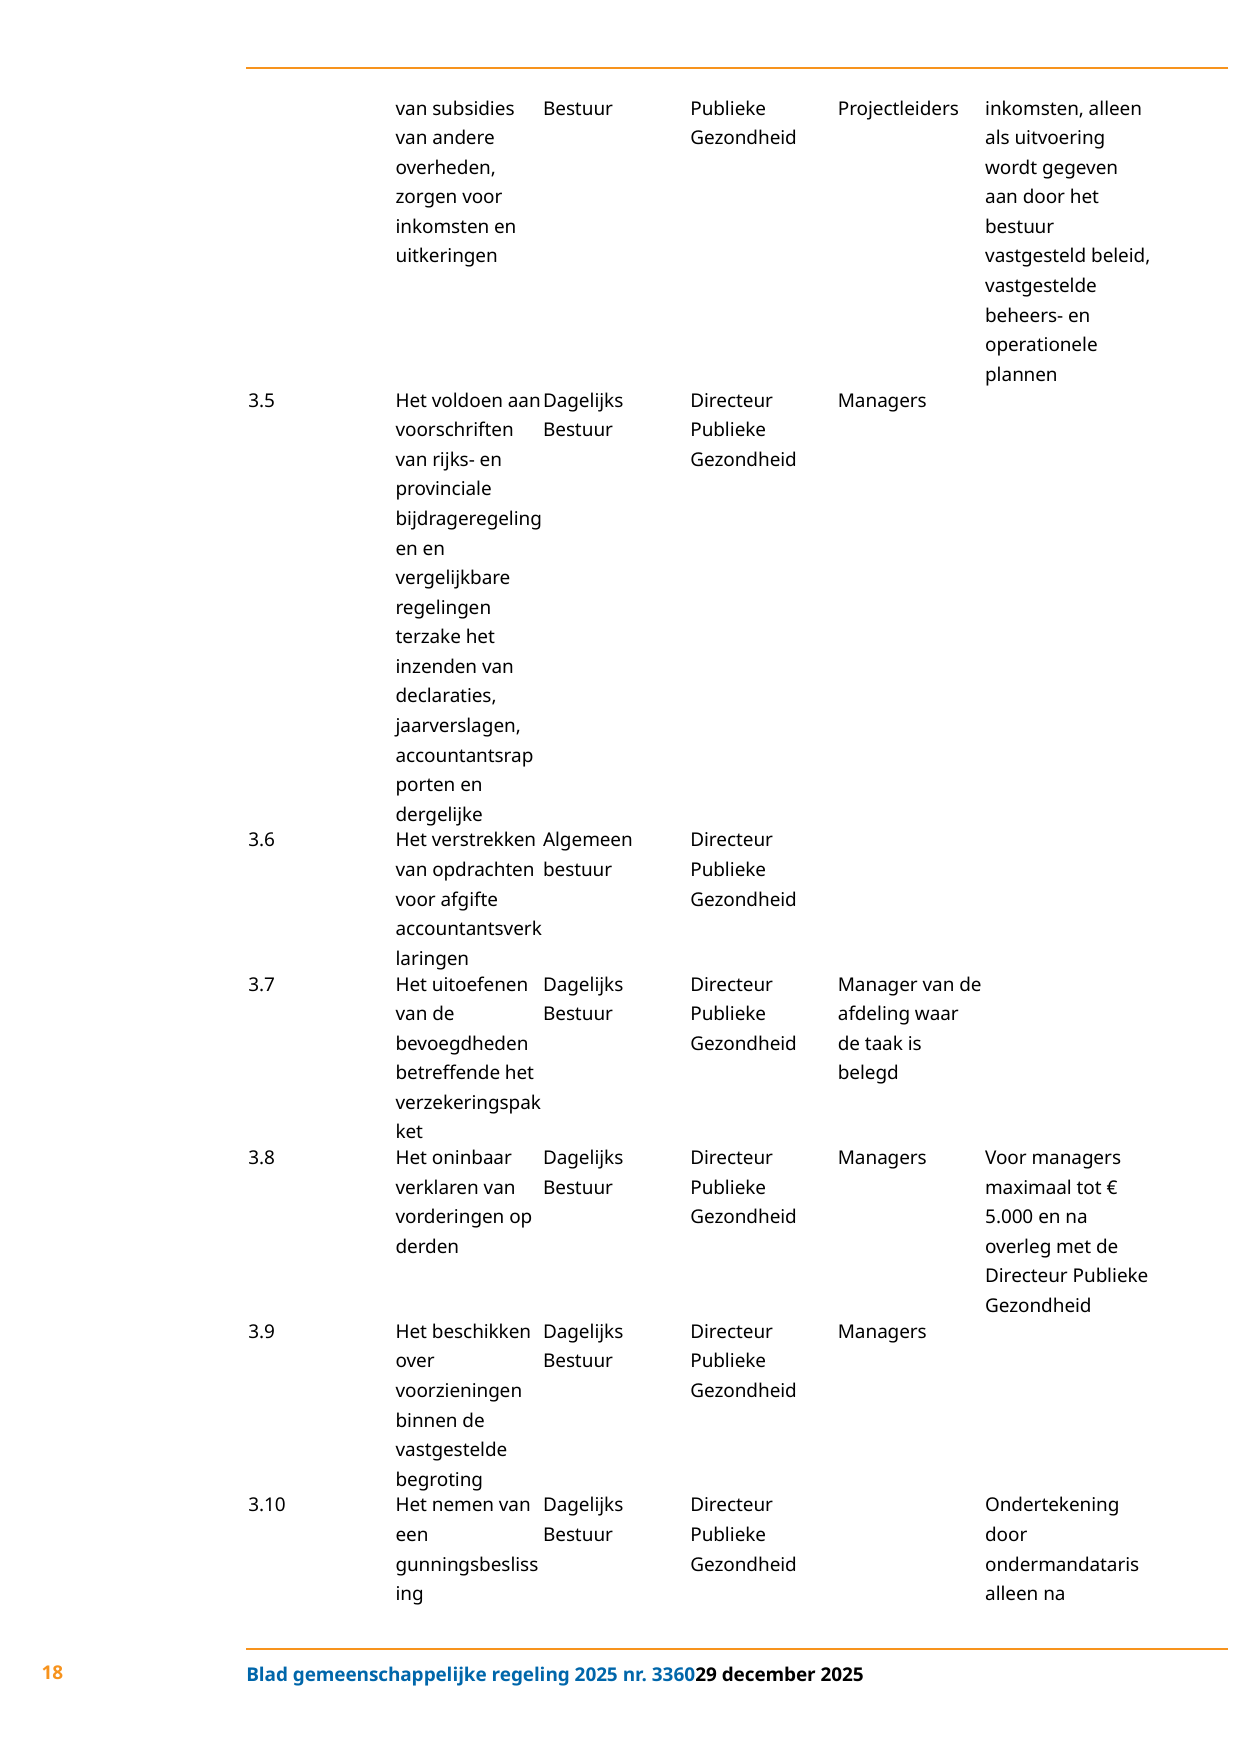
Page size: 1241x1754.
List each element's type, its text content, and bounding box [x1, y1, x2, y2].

table_cell Dagelijks Bestuur [543, 1144, 690, 1318]
table_cell Het uitoefenen van de bevoegdheden betreffende het verzekeringspakket [395, 971, 543, 1144]
table_cell Managers [838, 1318, 985, 1492]
table_cell Directeur Publieke Gezondheid [690, 827, 838, 971]
table_cell [838, 1492, 985, 1606]
table_cell Dagelijks Bestuur [543, 387, 690, 827]
table_cell Directeur Publieke Gezondheid [690, 1318, 838, 1492]
table_cell 3.7 [248, 971, 395, 1144]
table_cell 3.10 [248, 1492, 395, 1606]
table_cell Publieke Gezondheid [690, 95, 838, 387]
table_cell Het voldoen aan voorschriften van rijks- en provinciale bijdrageregelingen en vergelijkbare regelingen terzake het inzenden van declaraties, jaarverslagen, accountantsrapporten en dergelijke [395, 387, 543, 827]
table_cell 3.5 [248, 387, 395, 827]
table_cell 3.8 [248, 1144, 395, 1318]
table_cell Managers [838, 387, 985, 827]
table_cell Manager van de afdeling waar de taak is belegd [838, 971, 985, 1144]
table_cell Directeur Publieke Gezondheid [690, 971, 838, 1144]
table_cell Het verstrekken van opdrachten voor afgifte accountantsverklaringen [395, 827, 543, 971]
table_cell inkomsten, alleen als uitvoering wordt gegeven aan door het bestuur vastgesteld beleid, vastgestelde beheers- en operationele plannen [985, 95, 1152, 387]
picture [41, 47, 231, 172]
table_cell 3.6 [248, 827, 395, 971]
table_cell Managers [838, 1144, 985, 1318]
table_cell Het beschikken over voorzieningen binnen de vastgestelde begroting [395, 1318, 543, 1492]
table_cell Directeur Publieke Gezondheid [690, 1492, 838, 1606]
table_cell van subsidies van andere overheden, zorgen voor inkomsten en uitkeringen [395, 95, 543, 387]
table_cell Bestuur [543, 95, 690, 387]
table_cell Het oninbaar verklaren van vorderingen op derden [395, 1144, 543, 1318]
table_cell [985, 1318, 1152, 1492]
table_cell Directeur Publieke Gezondheid [690, 387, 838, 827]
table_cell Voor managers maximaal tot € 5.000 en na overleg met de Directeur Publieke Gezondheid [985, 1144, 1152, 1318]
table_cell Algemeen bestuur [543, 827, 690, 971]
table_cell Dagelijks Bestuur [543, 1492, 690, 1606]
table_cell Dagelijks Bestuur [543, 971, 690, 1144]
table_cell 3.9 [248, 1318, 395, 1492]
table_cell [985, 387, 1152, 827]
table_cell Het nemen van een gunningsbeslissing [395, 1492, 543, 1606]
table_cell [248, 95, 395, 387]
table_cell Ondertekening door ondermandataris alleen na [985, 1492, 1152, 1606]
table_cell Dagelijks Bestuur [543, 1318, 690, 1492]
table_cell Projectleiders [838, 95, 985, 387]
table_cell [985, 971, 1152, 1144]
table_cell [838, 827, 985, 971]
table_cell Directeur Publieke Gezondheid [690, 1144, 838, 1318]
table_cell [985, 827, 1152, 971]
